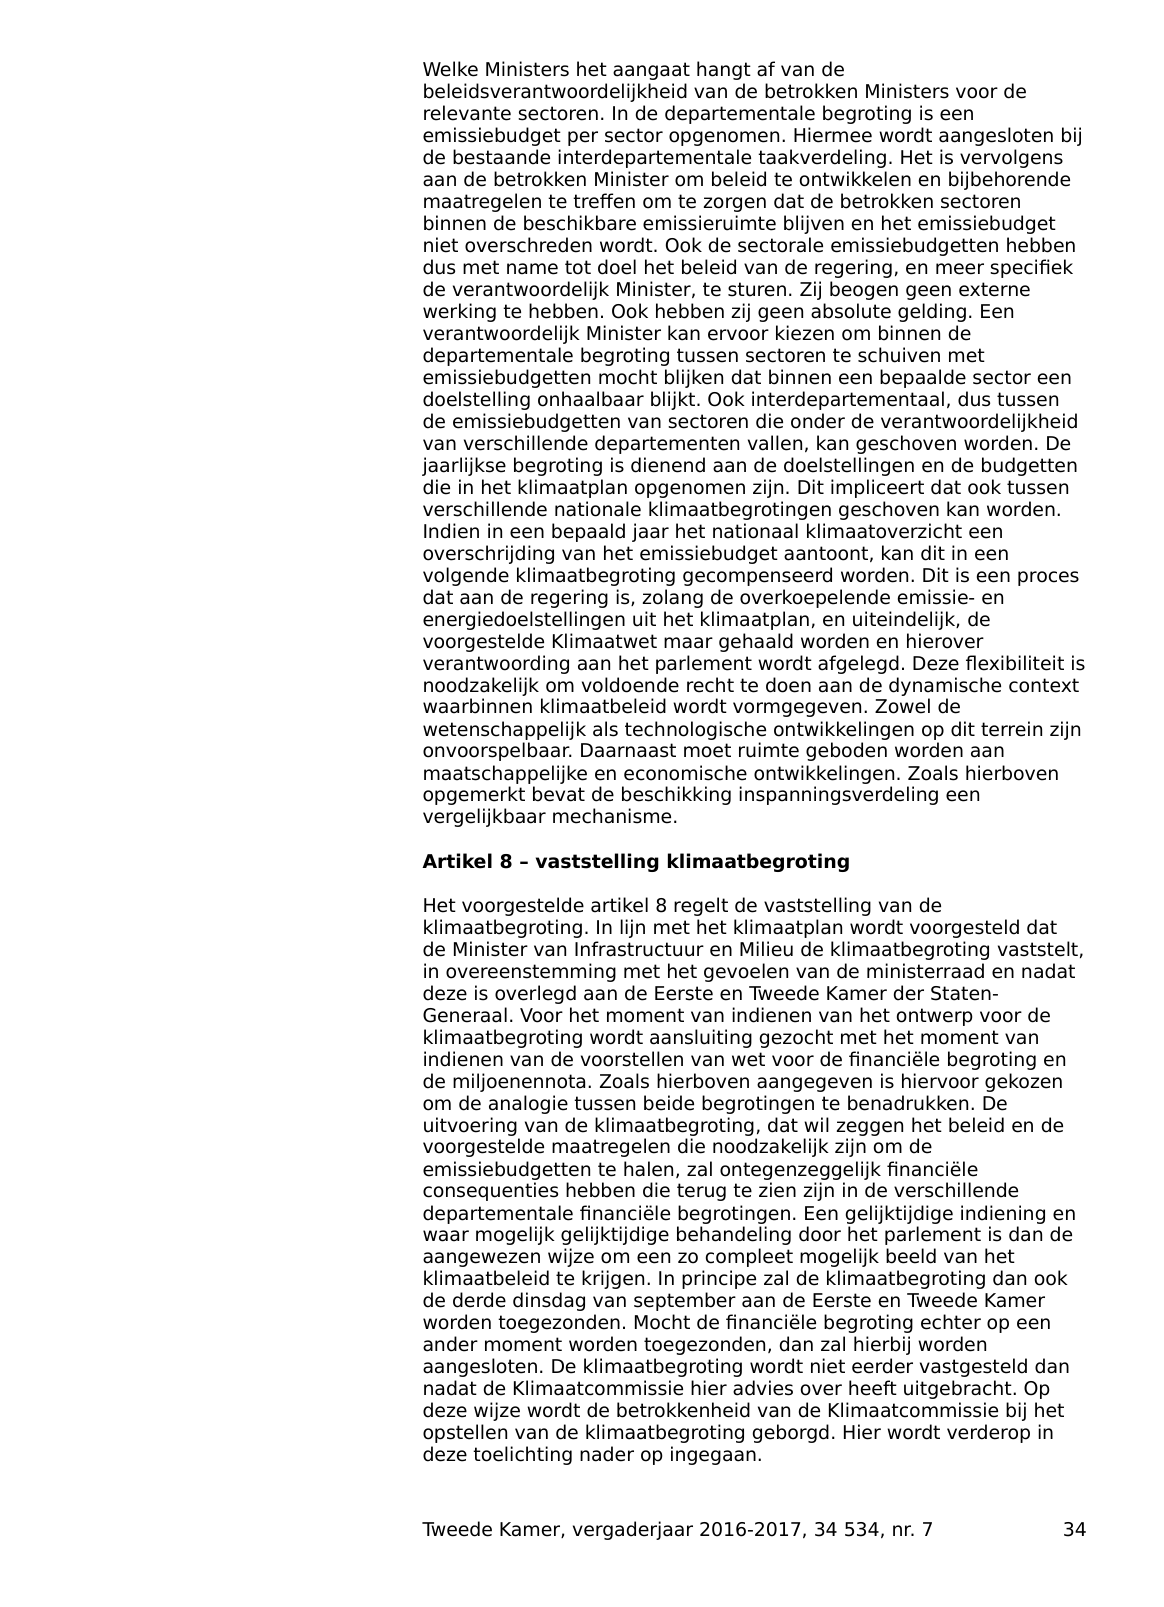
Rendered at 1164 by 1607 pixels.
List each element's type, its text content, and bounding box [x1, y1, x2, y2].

subtitle Artikel 8 – vaststelling klimaatbegroting [422, 851, 1087, 872]
text Welke Ministers het aangaat hangt af van de beleidsverantwoordelijkheid van de betrokken Ministers voor de relevante sectoren. In de departementale begroting is een emissiebudget per sector opgenomen. Hiermee wordt aangesloten bij de bestaande interdepartementale taakverdeling. Het is vervolgens aan de betrokken Minister om beleid te ontwikkelen en bijbehorende maatregelen te treffen om te zorgen dat de betrokken sectoren binnen de beschikbare emissieruimte blijven en het emissiebudget niet overschreden wordt. Ook de sectorale emissiebudgetten hebben dus met name tot doel het beleid van de regering, en meer specifiek de verantwoordelijk Minister, te sturen. Zij beogen geen externe werking te hebben. Ook hebben zij geen absolute gelding. Een verantwoordelijk Minister kan ervoor kiezen om binnen de departementale begroting tussen sectoren te schuiven met emissiebudgetten mocht blijken dat binnen een bepaalde sector een doelstelling onhaalbaar blijkt. Ook interdepartementaal, dus tussen de emissiebudgetten van sectoren die onder de verantwoordelijkheid van verschillende departementen vallen, kan geschoven worden. De jaarlijkse begroting is dienend aan de doelstellingen en de budgetten die in het klimaatplan opgenomen zijn. Dit impliceert dat ook tussen verschillende nationale klimaatbegrotingen geschoven kan worden. Indien in een bepaald jaar het nationaal klimaatoverzicht een overschrijding van het emissiebudget aantoont, kan dit in een volgende klimaatbegroting gecompenseerd worden. Dit is een proces dat aan de regering is, zolang de overkoepelende emissie- en energiedoelstellingen uit het klimaatplan, en uiteindelijk, de voorgestelde Klimaatwet maar gehaald worden en hierover verantwoording aan het parlement wordt afgelegd. Deze flexibiliteit is noodzakelijk om voldoende recht te doen aan de dynamische context waarbinnen klimaatbeleid wordt vormgegeven. Zowel de wetenschappelijk als technologische ontwikkelingen op dit terrein zijn onvoorspelbaar. Daarnaast moet ruimte geboden worden aan maatschappelijke en economische ontwikkelingen. Zoals hierboven opgemerkt bevat de beschikking inspanningsverdeling een vergelijkbaar mechanisme. [422, 59, 1087, 828]
text Het voorgestelde artikel 8 regelt de vaststelling van de klimaatbegroting. In lijn met het klimaatplan wordt voorgesteld dat de Minister van Infrastructuur en Milieu de klimaatbegroting vaststelt, in overeenstemming met het gevoelen van de ministerraad en nadat deze is overlegd aan de Eerste en Tweede Kamer der Staten-Generaal. Voor het moment van indienen van het ontwerp voor de klimaatbegroting wordt aansluiting gezocht met het moment van indienen van de voorstellen van wet voor de financiële begroting en de miljoenennota. Zoals hierboven aangegeven is hiervoor gekozen om de analogie tussen beide begrotingen te benadrukken. De uitvoering van de klimaatbegroting, dat wil zeggen het beleid en de voorgestelde maatregelen die noodzakelijk zijn om de emissiebudgetten te halen, zal ontegenzeggelijk financiële consequenties hebben die terug te zien zijn in de verschillende departementale financiële begrotingen. Een gelijktijdige indiening en waar mogelijk gelijktijdige behandeling door het parlement is dan de aangewezen wijze om een zo compleet mogelijk beeld van het klimaatbeleid te krijgen. In principe zal de klimaatbegroting dan ook de derde dinsdag van september aan de Eerste en Tweede Kamer worden toegezonden. Mocht de financiële begroting echter op een ander moment worden toegezonden, dan zal hierbij worden aangesloten. De klimaatbegroting wordt niet eerder vastgesteld dan nadat de Klimaatcommissie hier advies over heeft uitgebracht. Op deze wijze wordt de betrokkenheid van de Klimaatcommissie bij het opstellen van de klimaatbegroting geborgd. Hier wordt verderop in deze toelichting nader op ingegaan. [422, 895, 1087, 1466]
